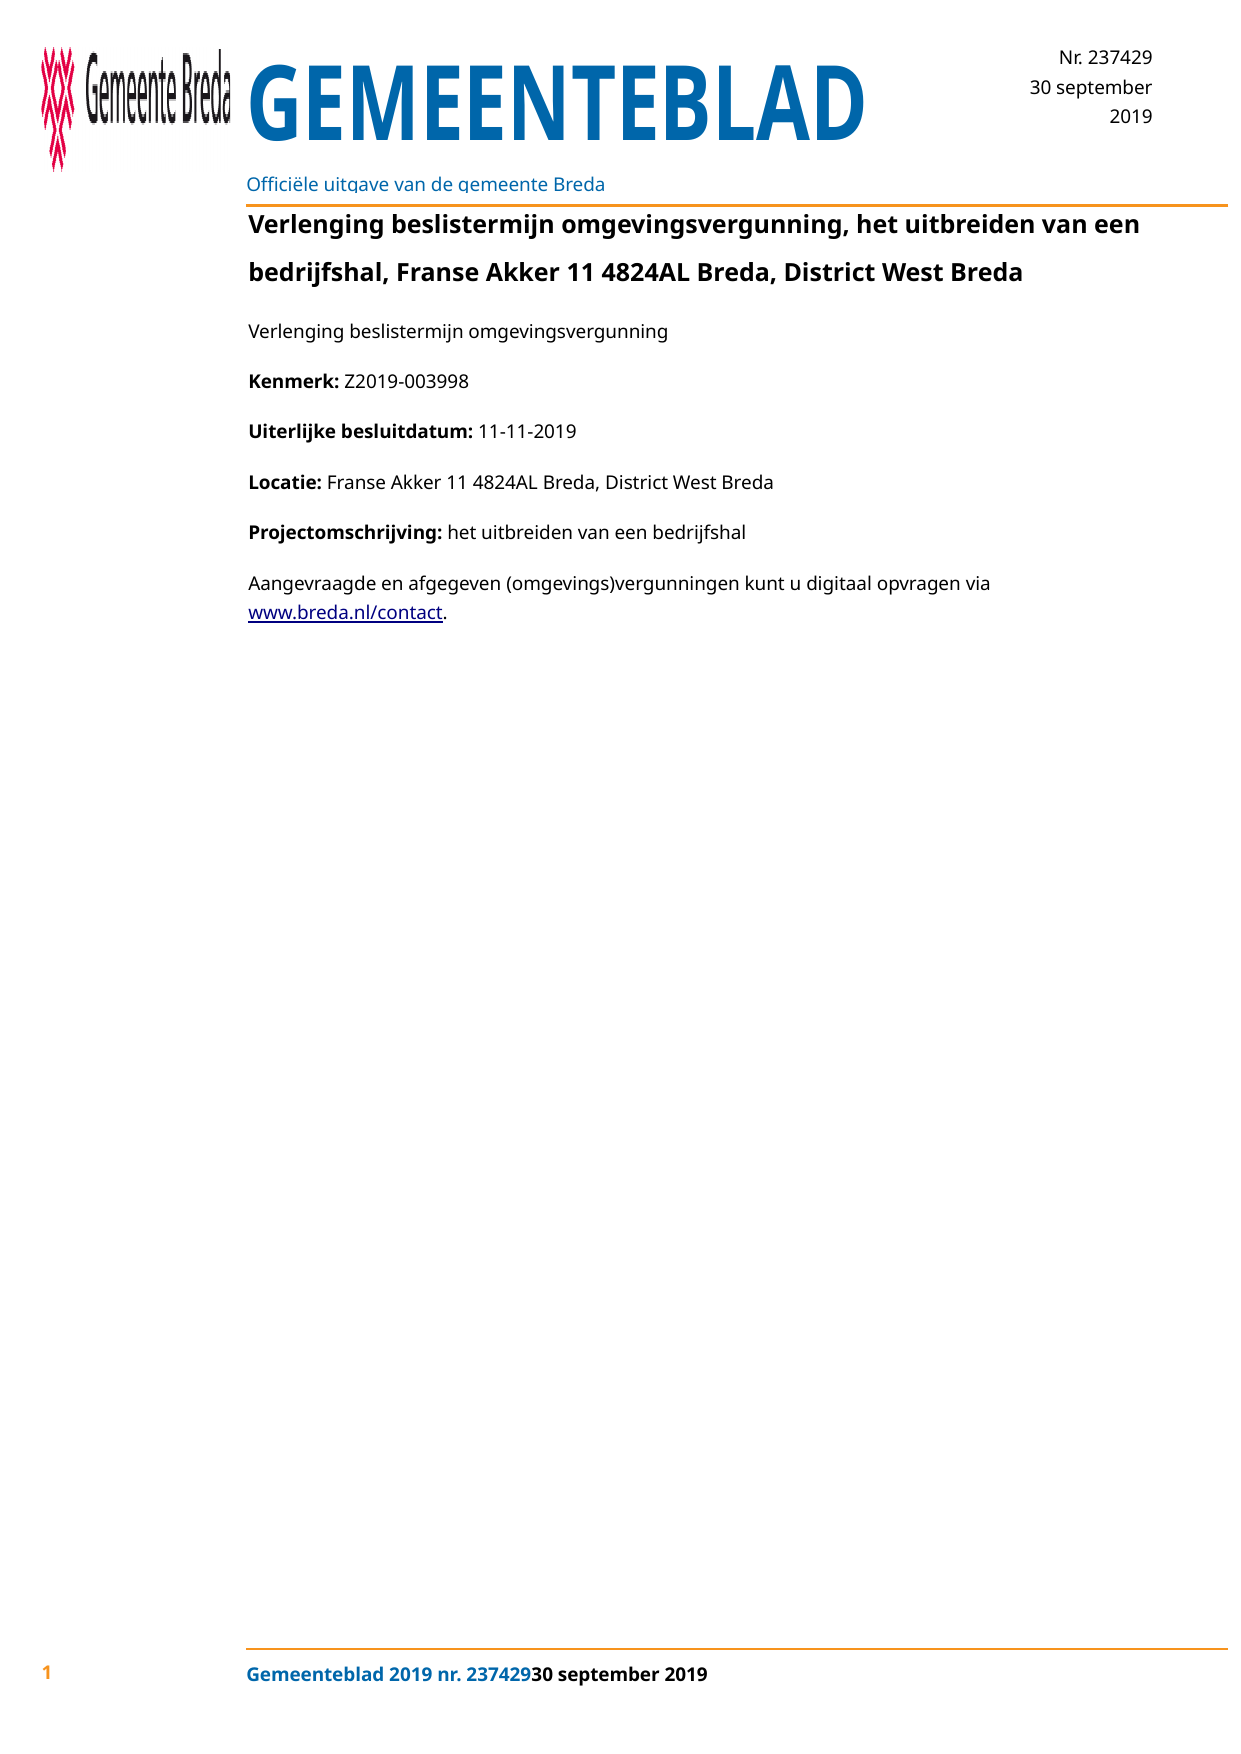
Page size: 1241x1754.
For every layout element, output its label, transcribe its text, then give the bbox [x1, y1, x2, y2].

text Aangevraagde en afgegeven (omgevings)vergunningen kunt u digitaal opvragen via www.breda.nl/contact. [248, 570, 1152, 625]
text Kenmerk: Z2019-003998 [248, 368, 1152, 394]
text Locatie: Franse Akker 11 4824AL Breda, District West Breda [248, 469, 1152, 495]
text Projectomschrijving: het uitbreiden van een bedrijfshal [248, 519, 1152, 545]
text Verlenging beslistermijn omgevingsvergunning, het uitbreiden van een bedrijfshal, Franse Akker 11 4824AL Breda, District West Breda [248, 207, 1152, 288]
text Uiterlijke besluitdatum: 11-11-2019 [248, 419, 1152, 444]
picture [41, 47, 231, 172]
text Verlenging beslistermijn omgevingsvergunning [248, 318, 1152, 344]
